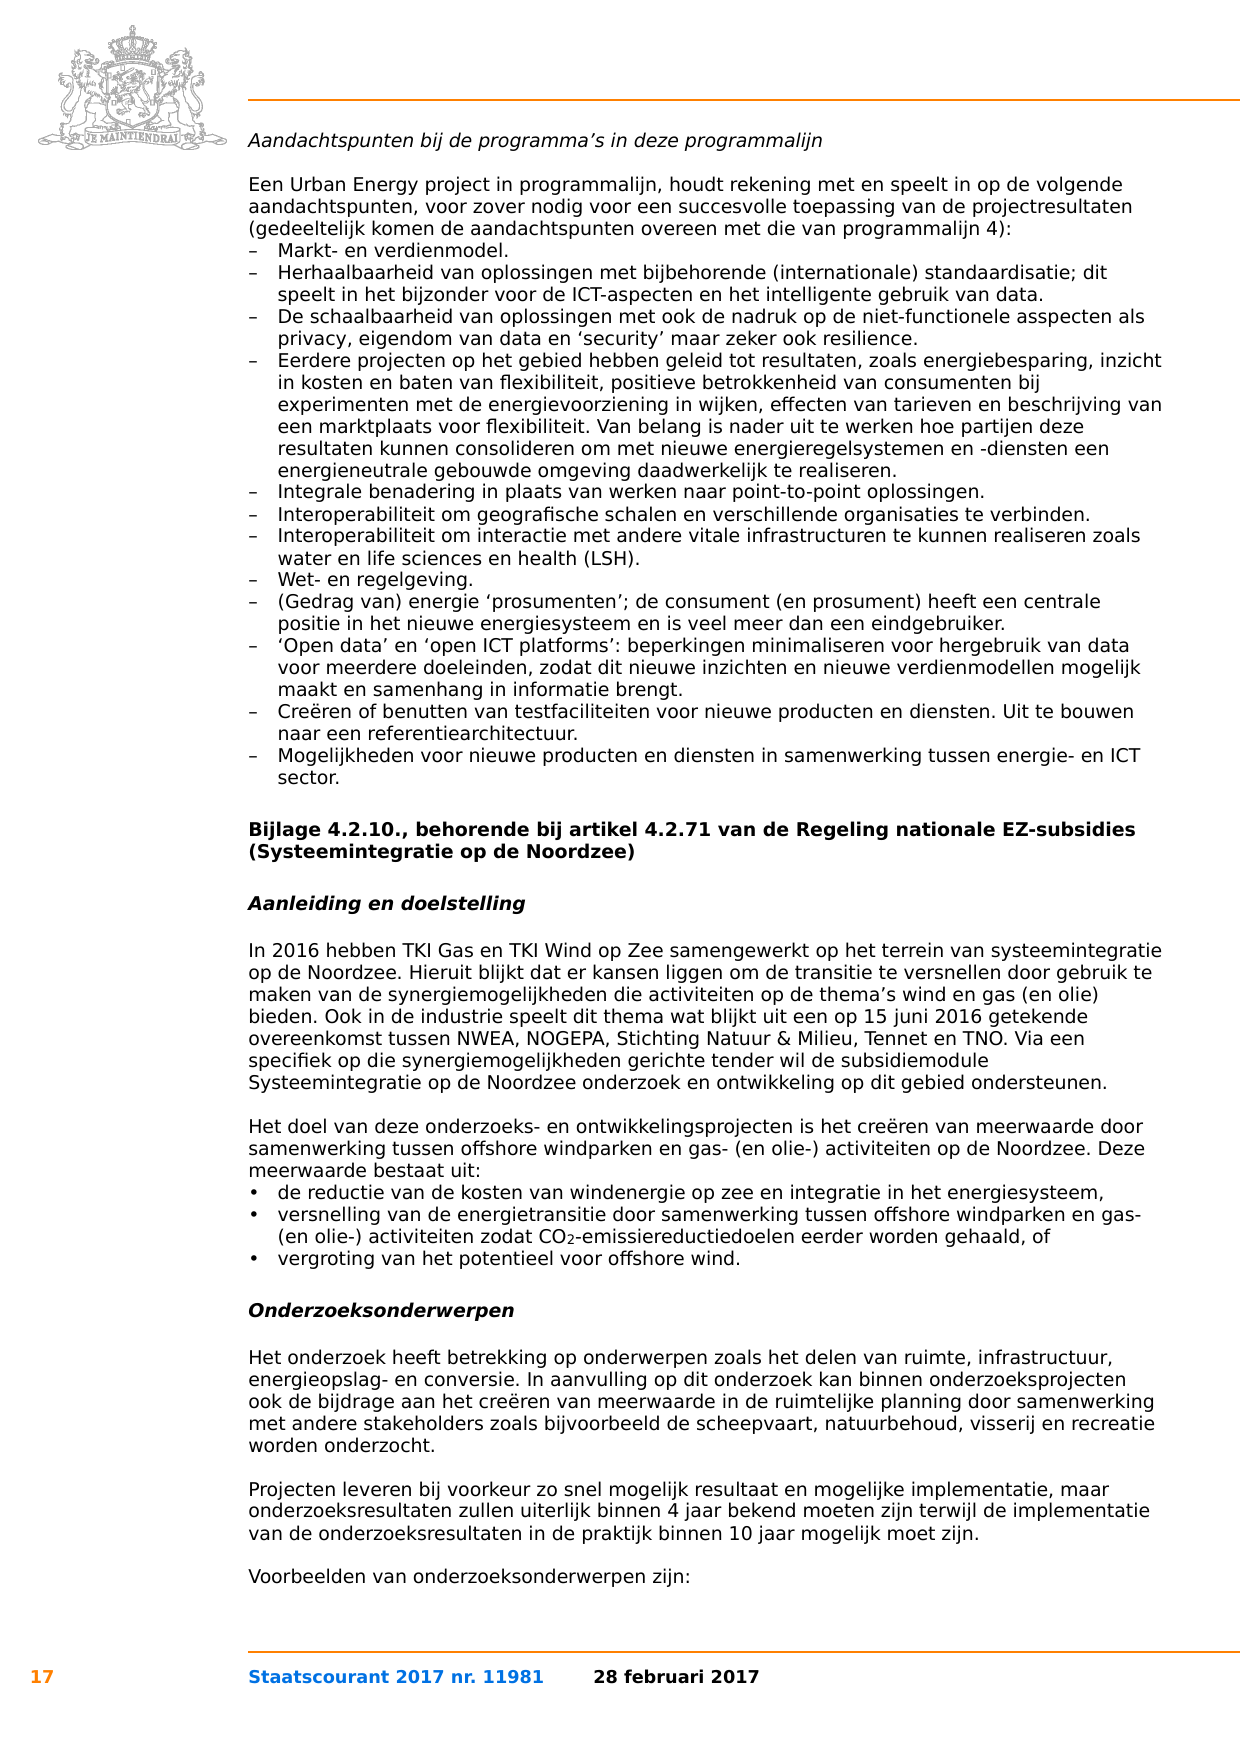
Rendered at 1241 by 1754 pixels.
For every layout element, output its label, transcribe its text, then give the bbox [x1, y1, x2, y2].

text – Eerdere projecten op het gebied hebben geleid tot resultaten, zoals energiebesparing, inzicht in kosten en baten van flexibiliteit, positieve betrokkenheid van consumenten bij experimenten met de energievoorziening in wijken, effecten van tarieven en beschrijving van een marktplaats voor flexibiliteit. Van belang is nader uit te werken hoe partijen deze resultaten kunnen consolideren om met nieuwe energieregelsystemen en -diensten een energieneutrale gebouwde omgeving daadwerkelijk te realiseren. [248, 349, 1163, 481]
subtitle Aanleiding en doelstelling [248, 893, 1163, 915]
text In 2016 hebben TKI Gas en TKI Wind op Zee samengewerkt op het terrein van systeemintegratie op de Noordzee. Hieruit blijkt dat er kansen liggen om de transitie te versnellen door gebruik te maken van de synergiemogelijkheden die activiteiten op de thema’s wind en gas (en olie) bieden. Ook in de industrie speelt dit thema wat blijkt uit een op 15 juni 2016 getekende overeenkomst tussen NWEA, NOGEPA, Stichting Natuur & Milieu, Tennet en TNO. Via een specifiek op die synergiemogelijkheden gerichte tender wil de subsidiemodule Systeemintegratie op de Noordzee onderzoek en ontwikkeling op dit gebied ondersteunen. [248, 940, 1163, 1094]
subtitle Aandachtspunten bij de programma’s in deze programmalijn [248, 130, 1163, 152]
text – (Gedrag van) energie ‘prosumenten’; de consument (en prosument) heeft een centrale positie in het nieuwe energiesysteem en is veel meer dan een eindgebruiker. [248, 591, 1163, 635]
text Projecten leveren bij voorkeur zo snel mogelijk resultaat en mogelijke implementatie, maar onderzoeksresultaten zullen uiterlijk binnen 4 jaar bekend moeten zijn terwijl de implementatie van de onderzoeksresultaten in de praktijk binnen 10 jaar mogelijk moet zijn. [248, 1478, 1163, 1544]
subtitle Bijlage 4.2.10., behorende bij artikel 4.2.71 van de Regeling nationale EZ-subsidies (Systeemintegratie op de Noordzee) [248, 819, 1163, 863]
text – Herhaalbaarheid van oplossingen met bijbehorende (internationale) standaardisatie; dit speelt in het bijzonder voor de ICT-aspecten en het intelligente gebruik van data. [248, 262, 1163, 306]
text Voorbeelden van onderzoeksonderwerpen zijn: [248, 1566, 1163, 1588]
text – Markt- en verdienmodel. [248, 240, 1163, 262]
text – Integrale benadering in plaats van werken naar point-to-point oplossingen. [248, 481, 1163, 503]
text • vergroting van het potentieel voor offshore wind. [248, 1248, 1163, 1270]
text – Interoperabiliteit om geografische schalen en verschillende organisaties te verbinden. [248, 503, 1163, 525]
text – Creëren of benutten van testfaciliteiten voor nieuwe producten en diensten. Uit te bouwen naar een referentiearchitectuur. [248, 701, 1163, 745]
text Het onderzoek heeft betrekking op onderwerpen zoals het delen van ruimte, infrastructuur, energieopslag- en conversie. In aanvulling op dit onderzoek kan binnen onderzoeksprojecten ook de bijdrage aan het creëren van meerwaarde in de ruimtelijke planning door samenwerking met andere stakeholders zoals bijvoorbeeld de scheepvaart, natuurbehoud, visserij en recreatie worden onderzocht. [248, 1347, 1163, 1457]
text – Mogelijkheden voor nieuwe producten en diensten in samenwerking tussen energie- en ICT sector. [248, 745, 1163, 789]
text – De schaalbaarheid van oplossingen met ook de nadruk op de niet-functionele asspecten als privacy, eigendom van data en ‘security’ maar zeker ook resilience. [248, 306, 1163, 349]
text – Interoperabiliteit om interactie met andere vitale infrastructuren te kunnen realiseren zoals water en life sciences en health (LSH). [248, 525, 1163, 569]
picture [38, 25, 227, 150]
text • versnelling van de energietransitie door samenwerking tussen offshore windparken en gas- (en olie-) activiteiten zodat CO2-emissiereductiedoelen eerder worden gehaald, of [248, 1204, 1163, 1248]
subtitle Onderzoeksonderwerpen [248, 1300, 1163, 1322]
text • de reductie van de kosten van windenergie op zee en integratie in het energiesysteem, [248, 1182, 1163, 1204]
text – ‘Open data’ en ‘open ICT platforms’: beperkingen minimaliseren voor hergebruik van data voor meerdere doeleinden, zodat dit nieuwe inzichten en nieuwe verdienmodellen mogelijk maakt en samenhang in informatie brengt. [248, 635, 1163, 701]
text – Wet- en regelgeving. [248, 569, 1163, 591]
text Een Urban Energy project in programmalijn, houdt rekening met en speelt in op de volgende aandachtspunten, voor zover nodig voor een succesvolle toepassing van de projectresultaten (gedeeltelijk komen de aandachtspunten overeen met die van programmalijn 4): [248, 174, 1163, 240]
text Het doel van deze onderzoeks- en ontwikkelingsprojecten is het creëren van meerwaarde door samenwerking tussen offshore windparken en gas- (en olie-) activiteiten op de Noordzee. Deze meerwaarde bestaat uit: [248, 1116, 1163, 1182]
